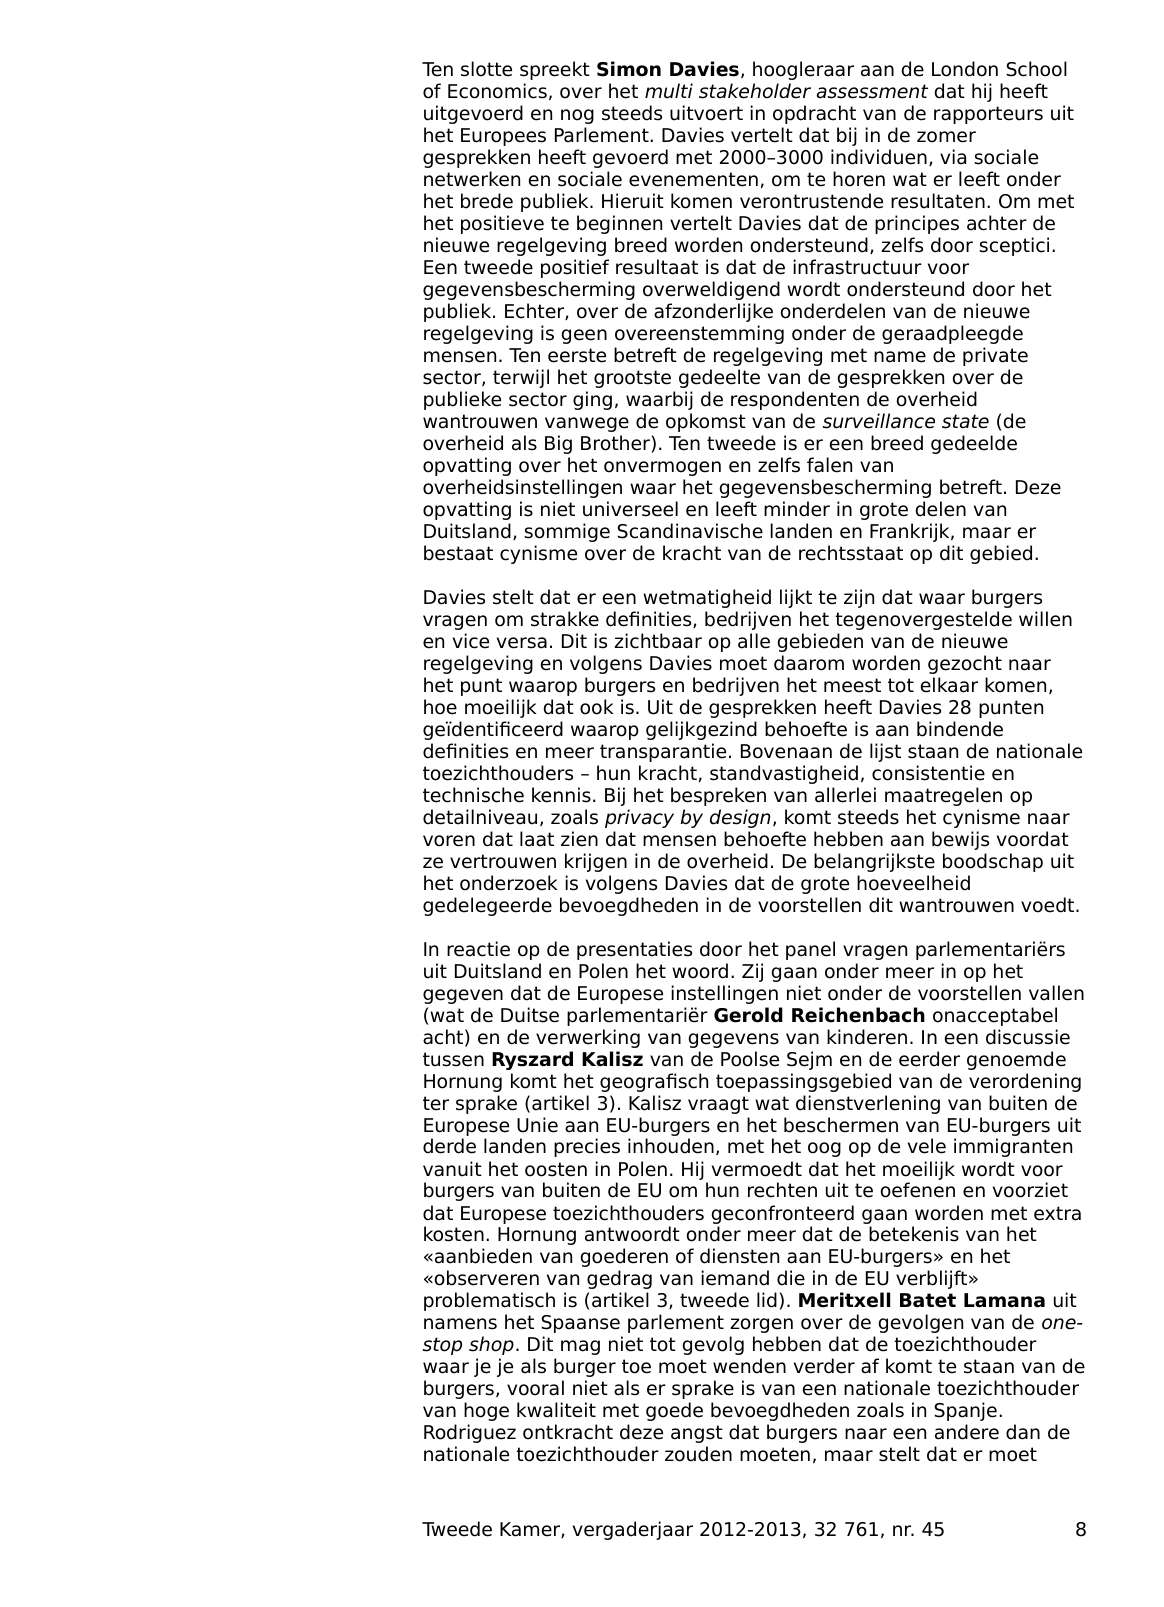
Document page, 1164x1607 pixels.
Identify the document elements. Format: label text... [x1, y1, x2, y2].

text In reactie op de presentaties door het panel vragen parlementariërs uit Duitsland en Polen het woord. Zij gaan onder meer in op het gegeven dat de Europese instellingen niet onder de voorstellen vallen (wat de Duitse parlementariër Gerold Reichenbach onacceptabel acht) en de verwerking van gegevens van kinderen. In een discussie tussen Ryszard Kalisz van de Poolse Sejm en de eerder genoemde Hornung komt het geografisch toepassingsgebied van de verordening ter sprake (artikel 3). Kalisz vraagt wat dienstverlening van buiten de Europese Unie aan EU-burgers en het beschermen van EU-burgers uit derde landen precies inhouden, met het oog op de vele immigranten vanuit het oosten in Polen. Hij vermoedt dat het moeilijk wordt voor burgers van buiten de EU om hun rechten uit te oefenen en voorziet dat Europese toezichthouders geconfronteerd gaan worden met extra kosten. Hornung antwoordt onder meer dat de betekenis van het «aanbieden van goederen of diensten aan EU-burgers» en het «observeren van gedrag van iemand die in de EU verblijft» problematisch is (artikel 3, tweede lid). Meritxell Batet Lamana uit namens het Spaanse parlement zorgen over de gevolgen van de one-stop shop. Dit mag niet tot gevolg hebben dat de toezichthouder waar je je als burger toe moet wenden verder af komt te staan van de burgers, vooral niet als er sprake is van een nationale toezichthouder van hoge kwaliteit met goede bevoegdheden zoals in Spanje. Rodriguez ontkracht deze angst dat burgers naar een andere dan de nationale toezichthouder zouden moeten, maar stelt dat er moet [422, 939, 1087, 1466]
text Ten slotte spreekt Simon Davies, hoogleraar aan de London School of Economics, over het multi stakeholder assessment dat hij heeft uitgevoerd en nog steeds uitvoert in opdracht van de rapporteurs uit het Europees Parlement. Davies vertelt dat bij in de zomer gesprekken heeft gevoerd met 2000–3000 individuen, via sociale netwerken en sociale evenementen, om te horen wat er leeft onder het brede publiek. Hieruit komen verontrustende resultaten. Om met het positieve te beginnen vertelt Davies dat de principes achter de nieuwe regelgeving breed worden ondersteund, zelfs door sceptici. Een tweede positief resultaat is dat de infrastructuur voor gegevensbescherming overweldigend wordt ondersteund door het publiek. Echter, over de afzonderlijke onderdelen van de nieuwe regelgeving is geen overeenstemming onder de geraadpleegde mensen. Ten eerste betreft de regelgeving met name de private sector, terwijl het grootste gedeelte van de gesprekken over de publieke sector ging, waarbij de respondenten de overheid wantrouwen vanwege de opkomst van de surveillance state (de overheid als Big Brother). Ten tweede is er een breed gedeelde opvatting over het onvermogen en zelfs falen van overheidsinstellingen waar het gegevensbescherming betreft. Deze opvatting is niet universeel en leeft minder in grote delen van Duitsland, sommige Scandinavische landen en Frankrijk, maar er bestaat cynisme over de kracht van de rechtsstaat op dit gebied. [422, 59, 1087, 564]
text Davies stelt dat er een wetmatigheid lijkt te zijn dat waar burgers vragen om strakke definities, bedrijven het tegenovergestelde willen en vice versa. Dit is zichtbaar op alle gebieden van de nieuwe regelgeving en volgens Davies moet daarom worden gezocht naar het punt waarop burgers en bedrijven het meest tot elkaar komen, hoe moeilijk dat ook is. Uit de gesprekken heeft Davies 28 punten geïdentificeerd waarop gelijkgezind behoefte is aan bindende definities en meer transparantie. Bovenaan de lijst staan de nationale toezichthouders – hun kracht, standvastigheid, consistentie en technische kennis. Bij het bespreken van allerlei maatregelen op detailniveau, zoals privacy by design, komt steeds het cynisme naar voren dat laat zien dat mensen behoefte hebben aan bewijs voordat ze vertrouwen krijgen in de overheid. De belangrijkste boodschap uit het onderzoek is volgens Davies dat de grote hoeveelheid gedelegeerde bevoegdheden in de voorstellen dit wantrouwen voedt. [422, 587, 1087, 916]
